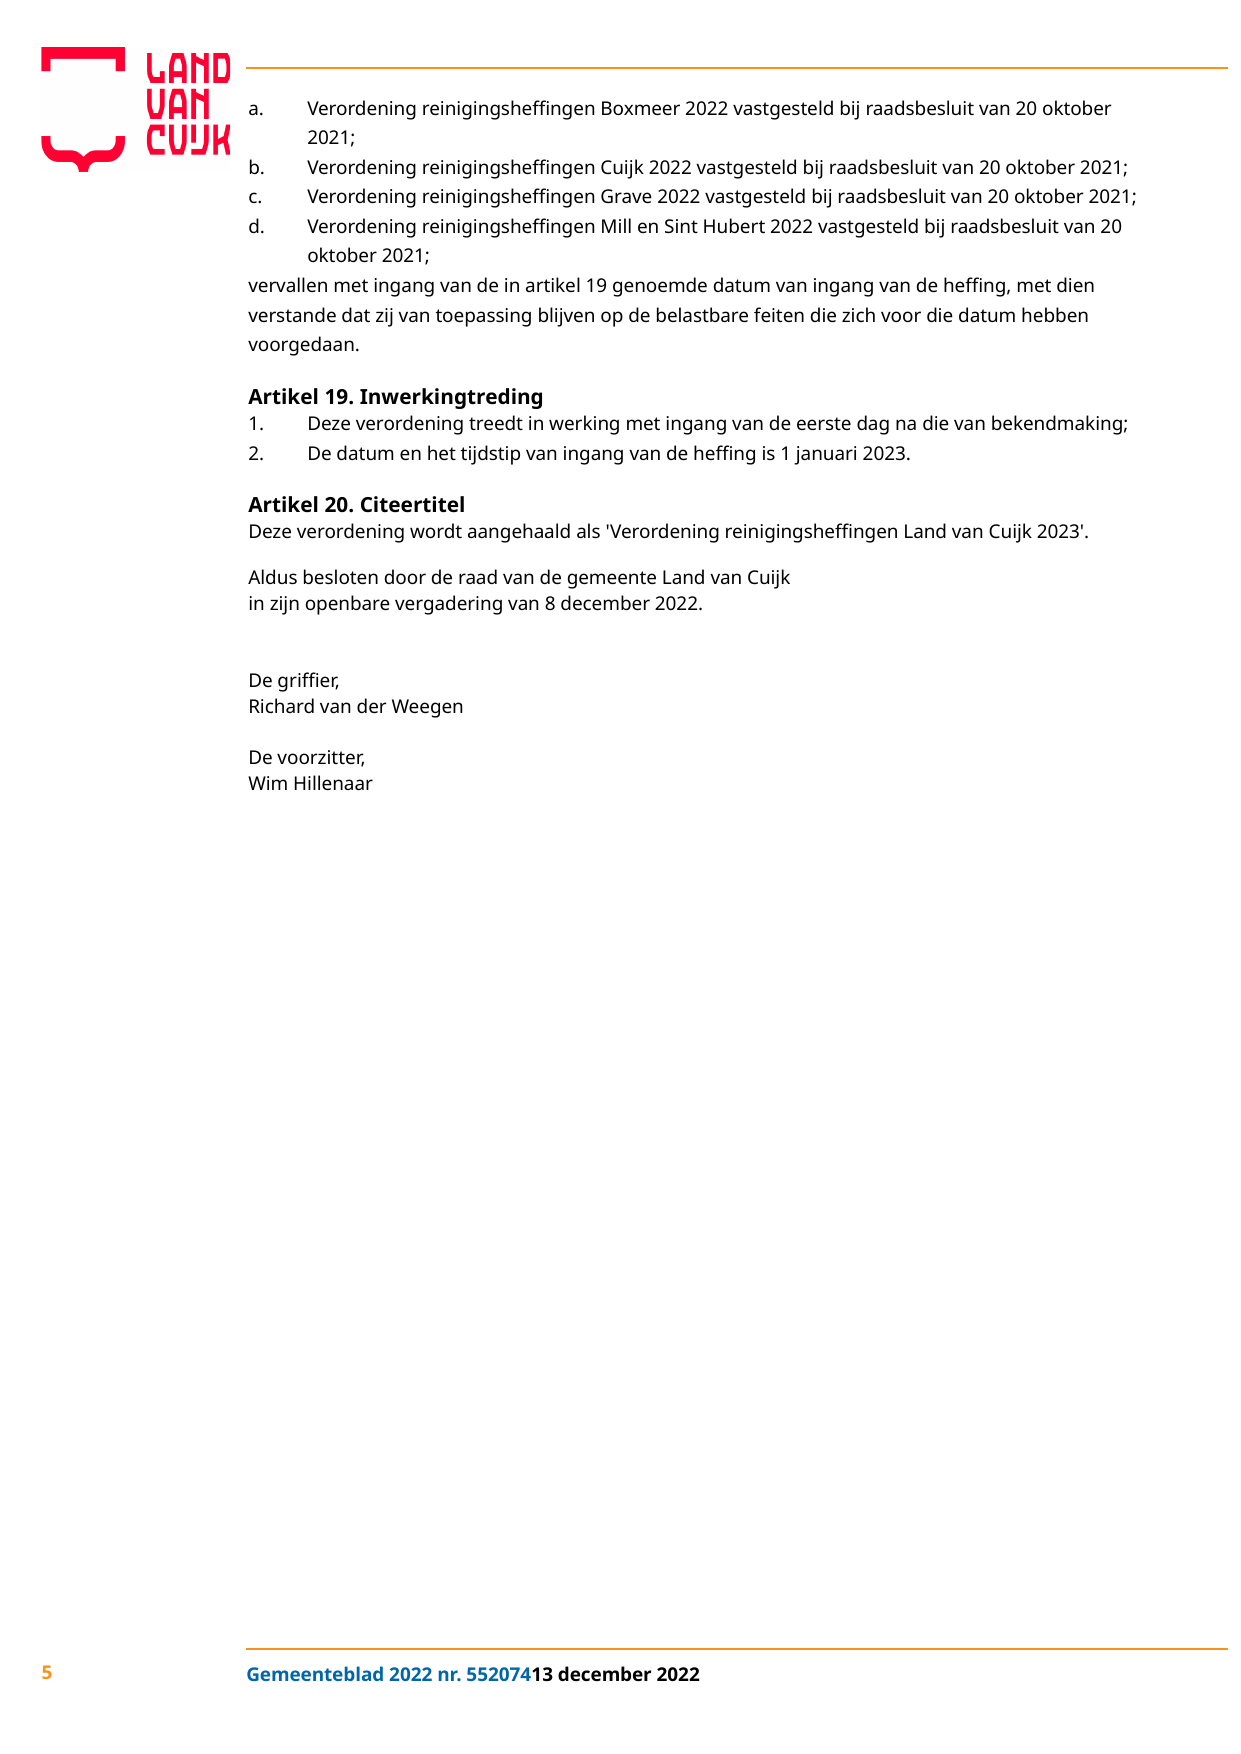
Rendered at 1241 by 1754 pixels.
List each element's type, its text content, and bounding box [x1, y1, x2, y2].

text Artikel 20. Citeertitel [248, 490, 1152, 519]
text Deze verordening wordt aangehaald als 'Verordening reinigingsheffingen Land van Cuijk 2023'. [248, 519, 1152, 544]
text De voorzitter, [248, 744, 1152, 770]
list De datum en het tijdstip van ingang van de heffing is 1 januari 2023. [248, 440, 1152, 466]
picture [41, 47, 231, 172]
list Verordening reinigingsheffingen Mill en Sint Hubert 2022 vastgesteld bij raadsbesluit van 20 oktober 2021; [248, 213, 1152, 268]
text Richard van der Weegen [248, 693, 1152, 719]
text De griffier, [248, 667, 1152, 693]
list Verordening reinigingsheffingen Boxmeer 2022 vastgesteld bij raadsbesluit van 20 oktober 2021; [248, 95, 1152, 150]
list Verordening reinigingsheffingen Cuijk 2022 vastgesteld bij raadsbesluit van 20 oktober 2021; [248, 154, 1152, 180]
text Wim Hillenaar [248, 770, 1152, 796]
text Artikel 19. Inwerkingtreding [248, 382, 1152, 410]
text Aldus besloten door de raad van de gemeente Land van Cuijk [248, 564, 1152, 590]
list Verordening reinigingsheffingen Grave 2022 vastgesteld bij raadsbesluit van 20 oktober 2021; [248, 183, 1152, 209]
text in zijn openbare vergadering van 8 december 2022. [248, 590, 1152, 616]
list Deze verordening treedt in werking met ingang van de eerste dag na die van bekendmaking; [248, 410, 1152, 436]
text vervallen met ingang van de in artikel 19 genoemde datum van ingang van de heffing, met dien verstande dat zij van toepassing blijven op de belastbare feiten die zich voor die datum hebben voorgedaan. [248, 272, 1152, 357]
